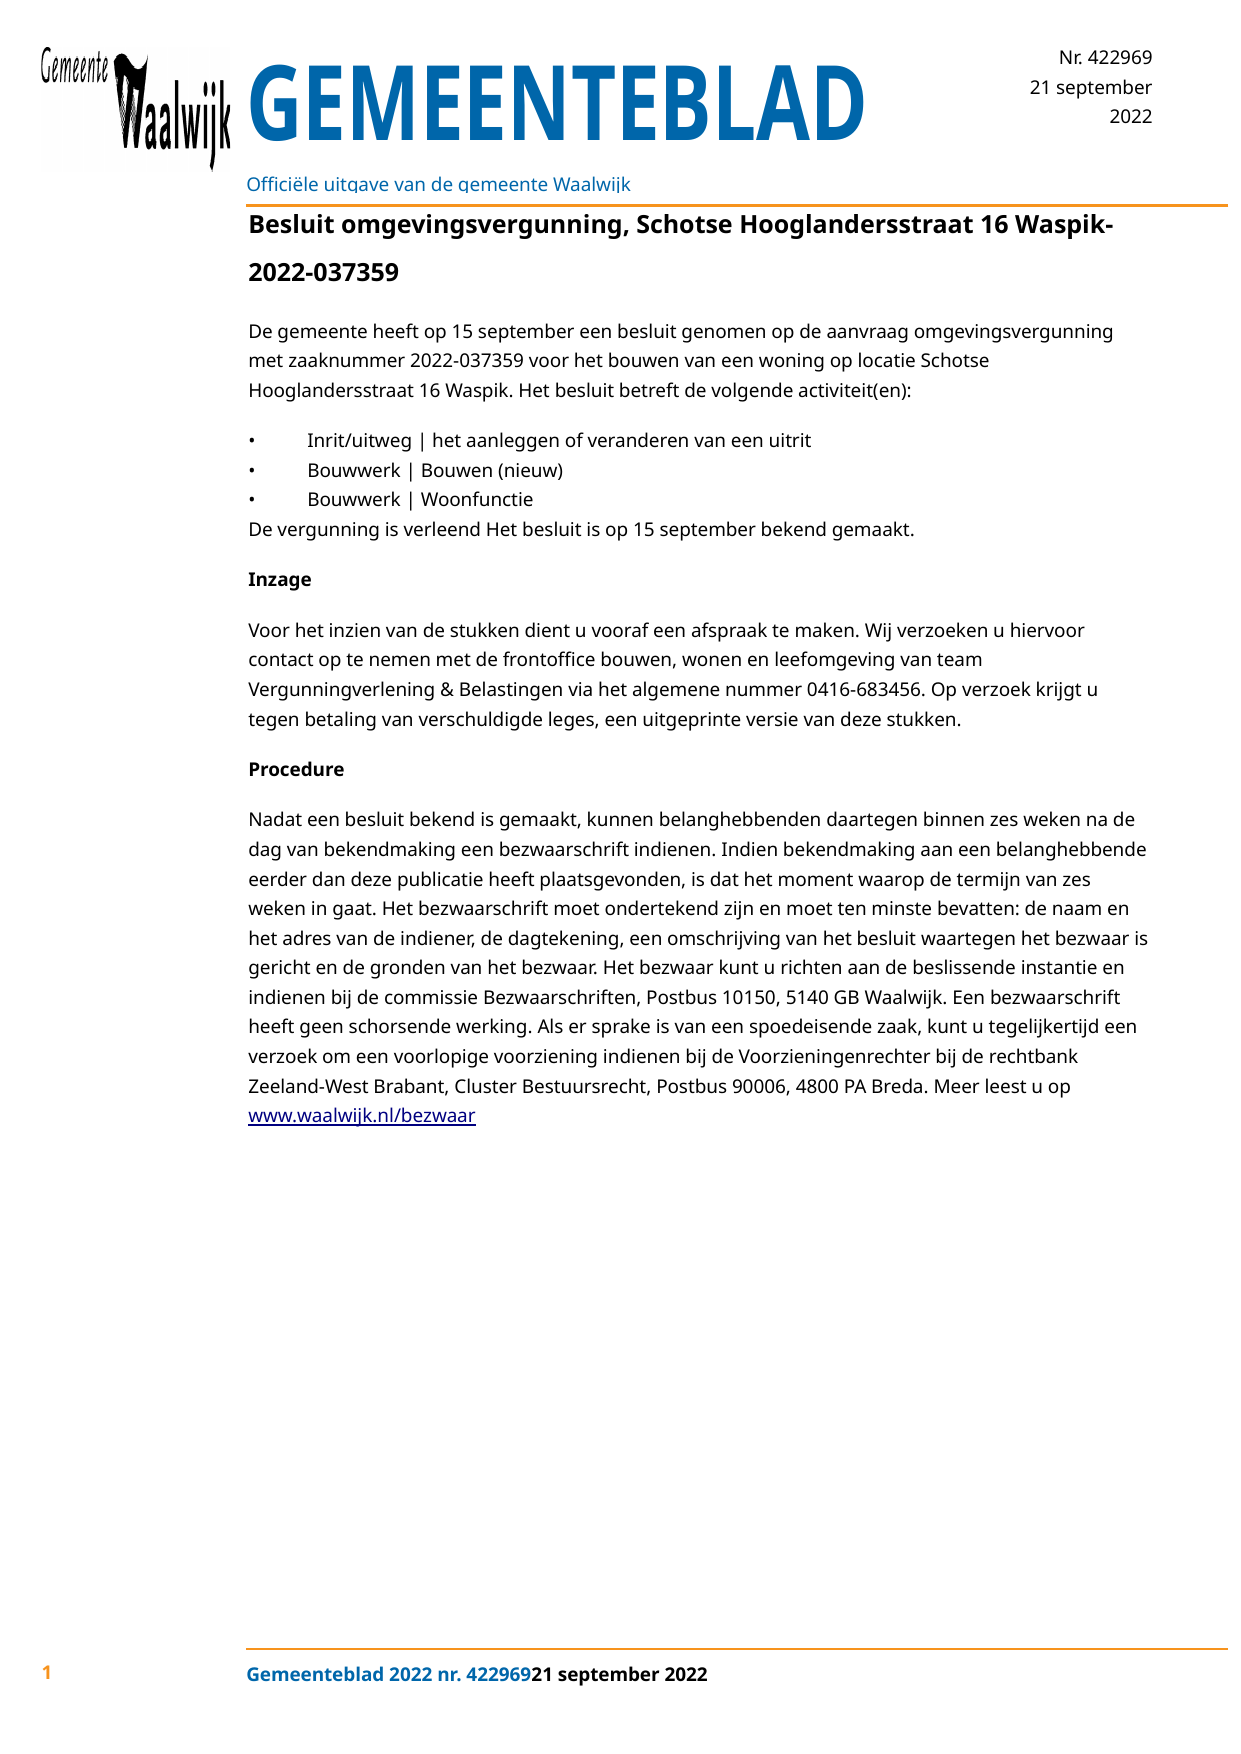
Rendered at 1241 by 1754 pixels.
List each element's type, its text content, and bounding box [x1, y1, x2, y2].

text Procedure [248, 756, 1152, 782]
text De gemeente heeft op 15 september een besluit genomen op de aanvraag omgevingsvergunning met zaaknummer 2022-037359 voor het bouwen van een woning op locatie Schotse Hooglandersstraat 16 Waspik. Het besluit betreft de volgende activiteit(en): [248, 318, 1152, 403]
list Inrit/uitweg | het aanleggen of veranderen van een uitrit [248, 427, 1152, 453]
list Bouwwerk | Woonfunctie [248, 487, 1152, 512]
text Inzage [248, 567, 1152, 592]
picture [41, 47, 231, 172]
text De vergunning is verleend Het besluit is op 15 september bekend gemaakt. [248, 516, 1152, 542]
text Voor het inzien van de stukken dient u vooraf een afspraak te maken. Wij verzoeken u hiervoor contact op te nemen met de frontoffice bouwen, wonen en leefomgeving van team Vergunningverlening & Belastingen via het algemene nummer 0416-683456. Op verzoek krijgt u tegen betaling van verschuldigde leges, een uitgeprinte versie van deze stukken. [248, 617, 1152, 732]
text Besluit omgevingsvergunning, Schotse Hooglandersstraat 16 Waspik-2022-037359 [248, 207, 1152, 288]
text Nadat een besluit bekend is gemaakt, kunnen belanghebbenden daartegen binnen zes weken na de dag van bekendmaking een bezwaarschrift indienen. Indien bekendmaking aan een belanghebbende eerder dan deze publicatie heeft plaatsgevonden, is dat het moment waarop de termijn van zes weken in gaat. Het bezwaarschrift moet ondertekend zijn en moet ten minste bevatten: de naam en het adres van de indiener, de dagtekening, een omschrijving van het besluit waartegen het bezwaar is gericht en de gronden van het bezwaar. Het bezwaar kunt u richten aan de beslissende instantie en indienen bij de commissie Bezwaarschriften, Postbus 10150, 5140 GB Waalwijk. Een bezwaarschrift heeft geen schorsende werking. Als er sprake is van een spoedeisende zaak, kunt u tegelijkertijd een verzoek om een voorlopige voorziening indienen bij de Voorzieningenrechter bij de rechtbank Zeeland-West Brabant, Cluster Bestuursrecht, Postbus 90006, 4800 PA Breda. Meer leest u op www.waalwijk.nl/bezwaar [248, 807, 1152, 1128]
list Bouwwerk | Bouwen (nieuw) [248, 457, 1152, 483]
